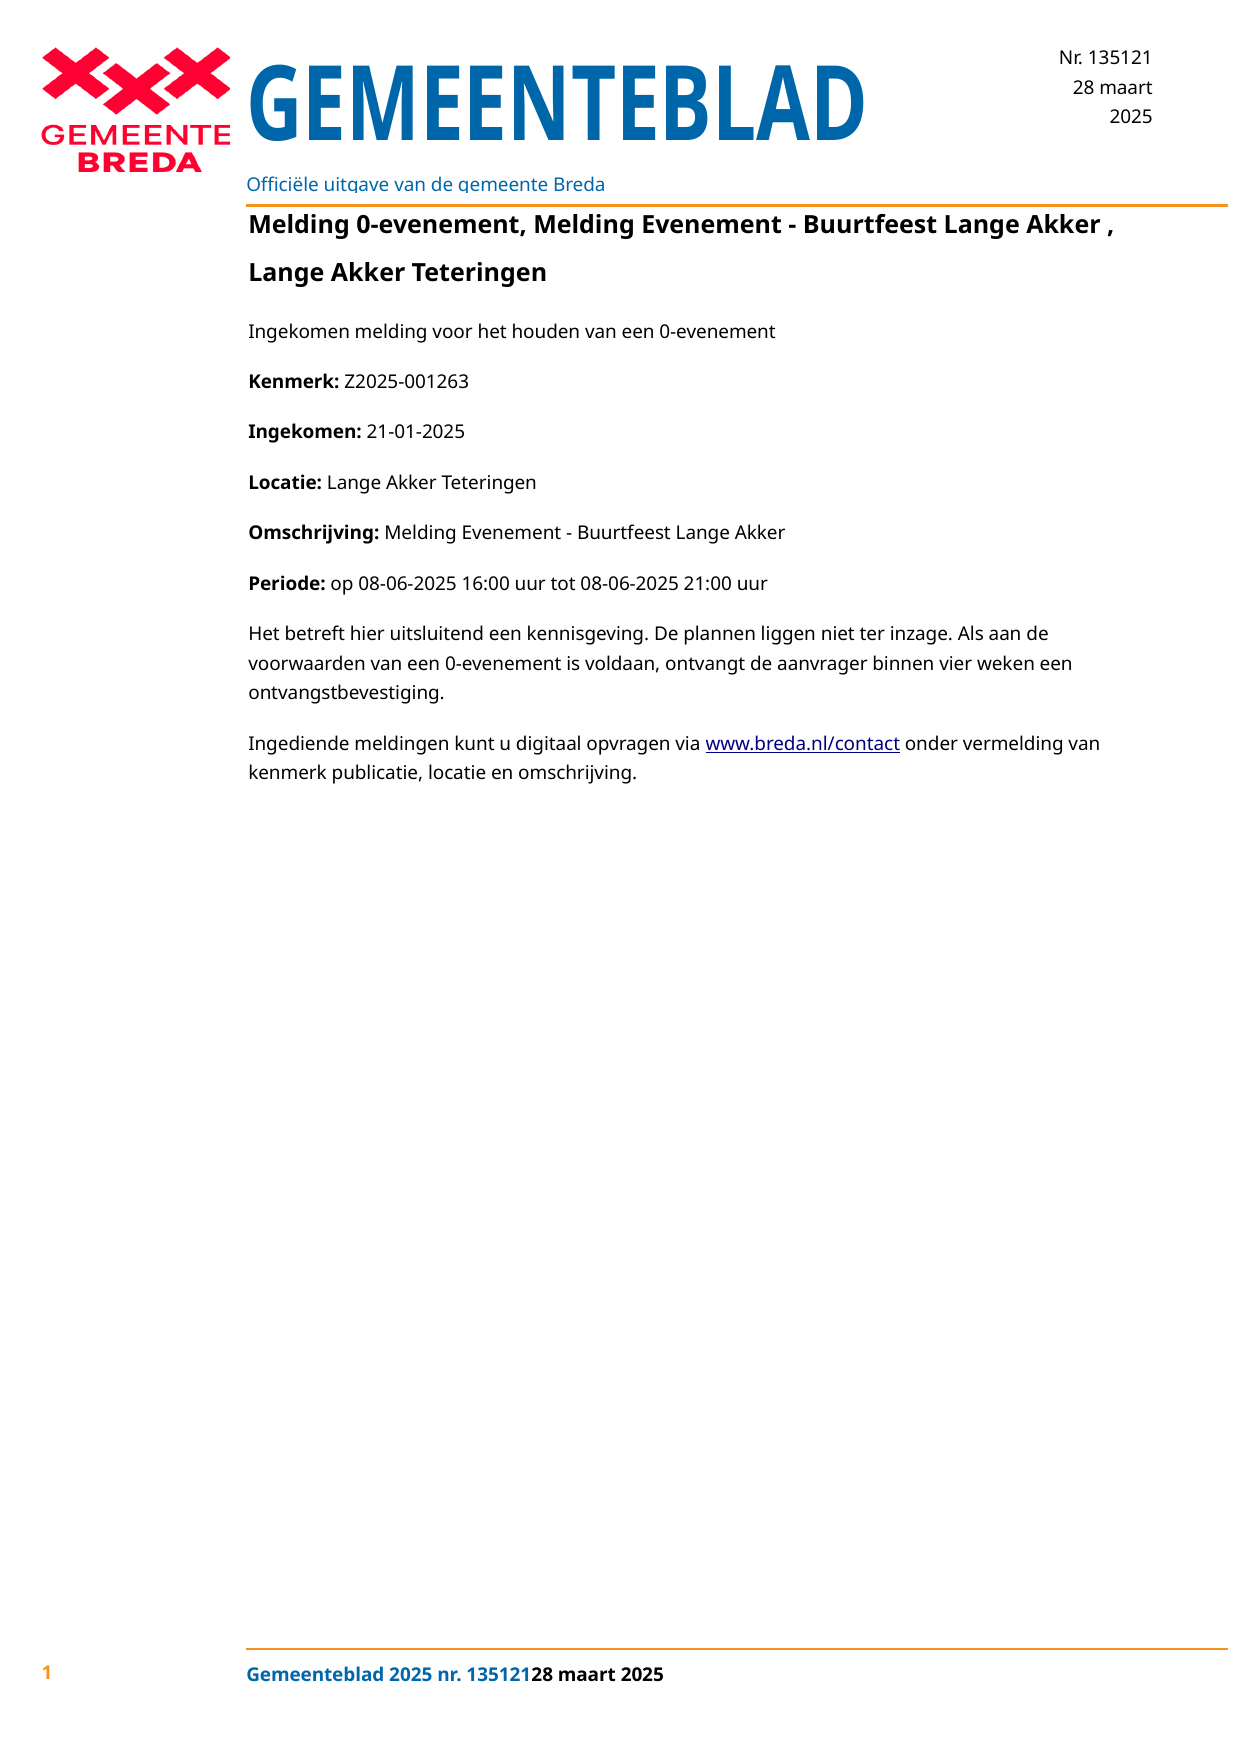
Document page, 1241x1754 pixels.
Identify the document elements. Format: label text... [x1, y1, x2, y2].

text Omschrijving: Melding Evenement - Buurtfeest Lange Akker [248, 519, 1152, 545]
text Kenmerk: Z2025-001263 [248, 368, 1152, 394]
text Ingekomen melding voor het houden van een 0-evenement [248, 318, 1152, 344]
text Periode: op 08-06-2025 16:00 uur tot 08-06-2025 21:00 uur [248, 570, 1152, 596]
text Melding 0-evenement, Melding Evenement - Buurtfeest Lange Akker , Lange Akker Teteringen [248, 207, 1152, 288]
text Locatie: Lange Akker Teteringen [248, 469, 1152, 495]
text Het betreft hier uitsluitend een kennisgeving. De plannen liggen niet ter inzage. Als aan de voorwaarden van een 0-evenement is voldaan, ontvangt de aanvrager binnen vier weken een ontvangstbevestiging. [248, 620, 1152, 705]
picture [41, 47, 231, 172]
text Ingediende meldingen kunt u digitaal opvragen via www.breda.nl/contact onder vermelding van kenmerk publicatie, locatie en omschrijving. [248, 730, 1152, 785]
text Ingekomen: 21-01-2025 [248, 419, 1152, 444]
